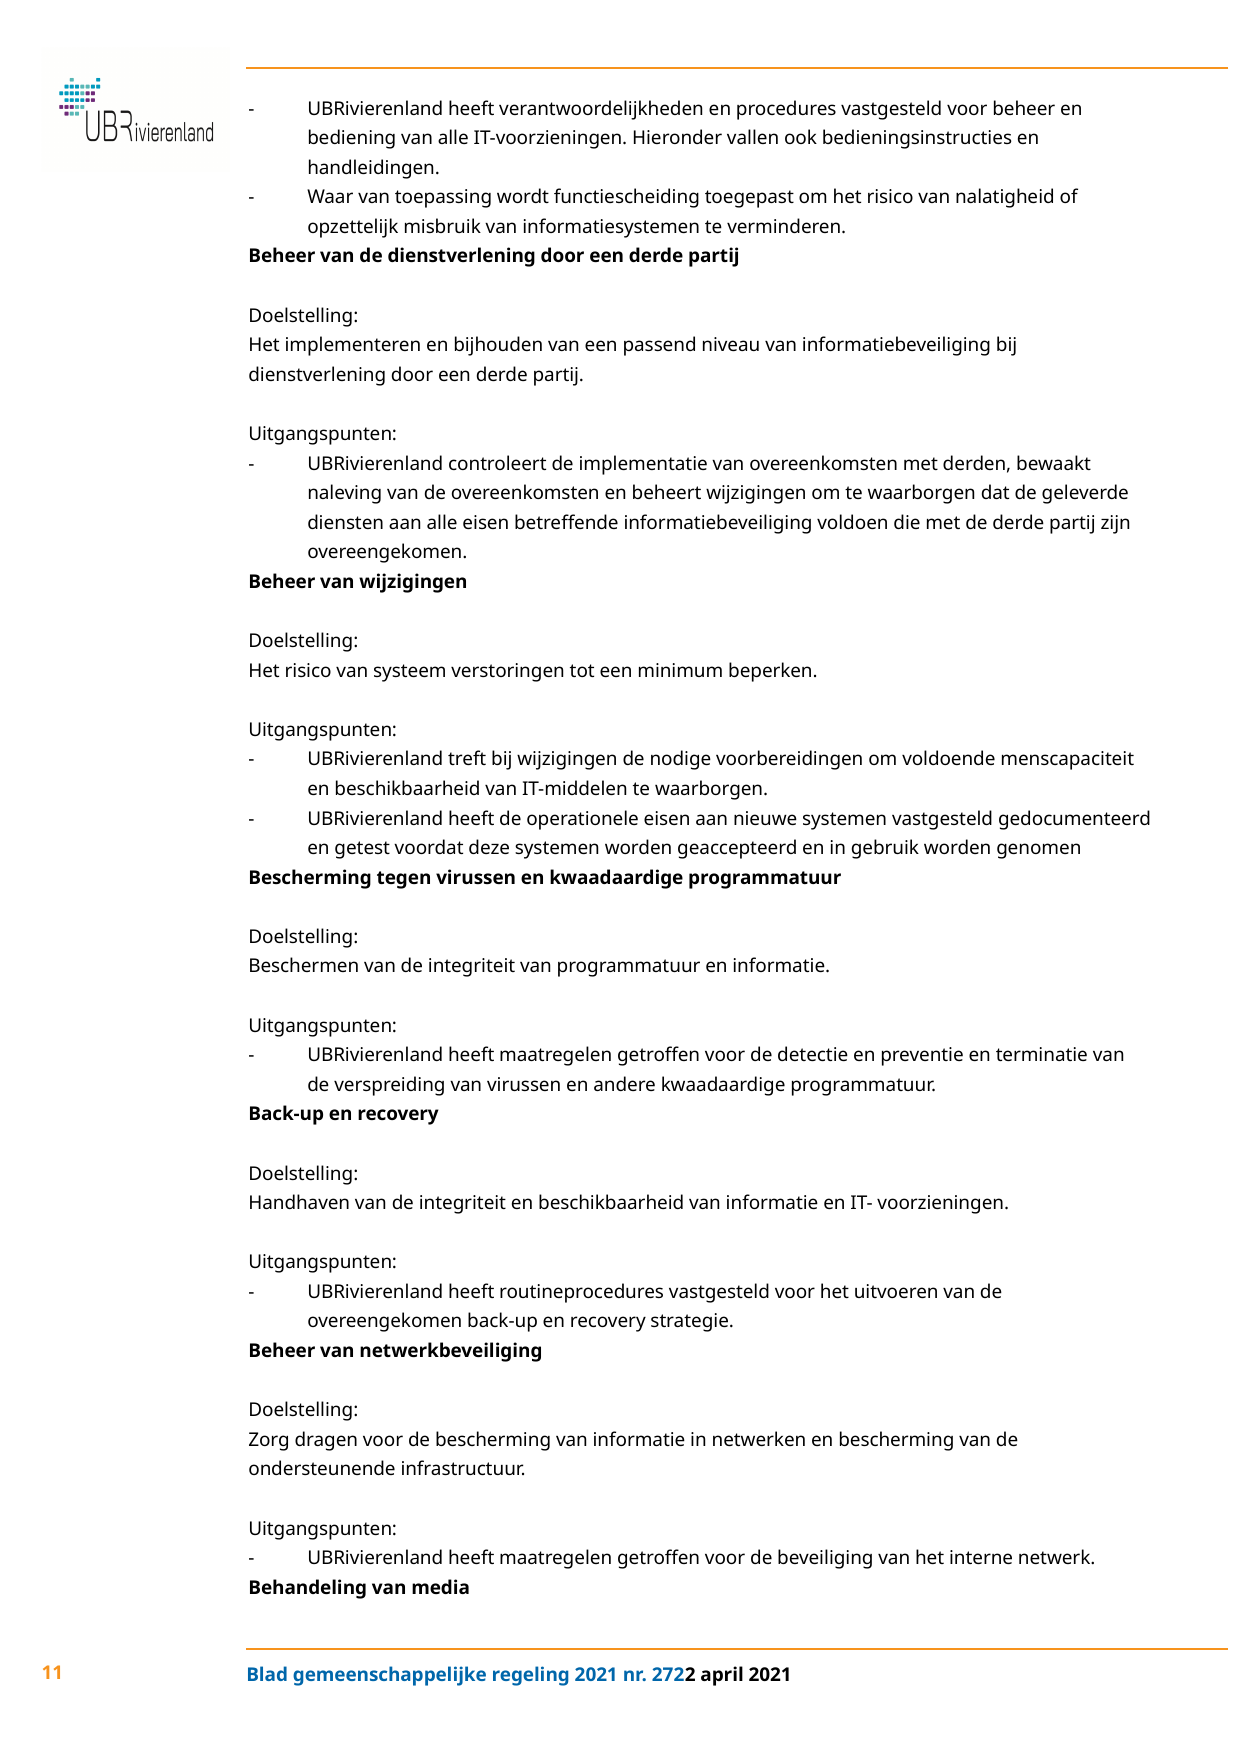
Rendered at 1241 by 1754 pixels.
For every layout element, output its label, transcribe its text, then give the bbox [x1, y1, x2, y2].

text Uitgangspunten: [248, 1515, 1152, 1541]
text Doelstelling: [248, 302, 1152, 328]
text Beheer van netwerkbeveiliging [248, 1337, 1152, 1363]
text Uitgangspunten: [248, 1248, 1152, 1274]
list Waar van toepassing wordt functiescheiding toegepast om het risico van nalatigheid of opzettelijk misbruik van informatiesystemen te verminderen. [248, 183, 1152, 239]
text Doelstelling: [248, 923, 1152, 949]
text Het implementeren en bijhouden van een passend niveau van informatiebeveiliging bij dienstverlening door een derde partij. [248, 331, 1152, 387]
text Doelstelling: [248, 1160, 1152, 1186]
text Behandeling van media [248, 1574, 1152, 1600]
text Uitgangspunten: [248, 420, 1152, 446]
list UBRivierenland heeft de operationele eisen aan nieuwe systemen vastgesteld gedocumenteerd en getest voordat deze systemen worden geaccepteerd en in gebruik worden genomen [248, 805, 1152, 860]
text Uitgangspunten: [248, 1012, 1152, 1038]
text Handhaven van de integriteit en beschikbaarheid van informatie en IT- voorzieningen. [248, 1189, 1152, 1215]
text Zorg dragen voor de bescherming van informatie in netwerken en bescherming van de ondersteunende infrastructuur. [248, 1426, 1152, 1481]
text Bescherming tegen virussen en kwaadaardige programmatuur [248, 864, 1152, 890]
text Back-up en recovery [248, 1101, 1152, 1126]
text Beheer van de dienstverlening door een derde partij [248, 243, 1152, 268]
picture [41, 47, 231, 172]
list UBRivierenland heeft maatregelen getroffen voor de beveiliging van het interne netwerk. [248, 1544, 1152, 1570]
text Uitgangspunten: [248, 716, 1152, 742]
text Doelstelling: [248, 1396, 1152, 1422]
text Het risico van systeem verstoringen tot een minimum beperken. [248, 657, 1152, 683]
list UBRivierenland heeft routineprocedures vastgesteld voor het uitvoeren van de overeengekomen back-up en recovery strategie. [248, 1278, 1152, 1333]
list UBRivierenland heeft maatregelen getroffen voor de detectie en preventie en terminatie van de verspreiding van virussen en andere kwaadaardige programmatuur. [248, 1041, 1152, 1097]
list UBRivierenland heeft verantwoordelijkheden en procedures vastgesteld voor beheer en bediening van alle IT-voorzieningen. Hieronder vallen ook bedieningsinstructies en handleidingen. [248, 95, 1152, 180]
text Beschermen van de integriteit van programmatuur en informatie. [248, 953, 1152, 978]
list UBRivierenland controleert de implementatie van overeenkomsten met derden, bewaakt naleving van de overeenkomsten en beheert wijzigingen om te waarborgen dat de geleverde diensten aan alle eisen betreffende informatiebeveiliging voldoen die met de derde partij zijn overeengekomen. [248, 450, 1152, 564]
list UBRivierenland treft bij wijzigingen de nodige voorbereidingen om voldoende menscapaciteit en beschikbaarheid van IT-middelen te waarborgen. [248, 746, 1152, 801]
text Beheer van wijzigingen [248, 568, 1152, 594]
text Doelstelling: [248, 627, 1152, 653]
